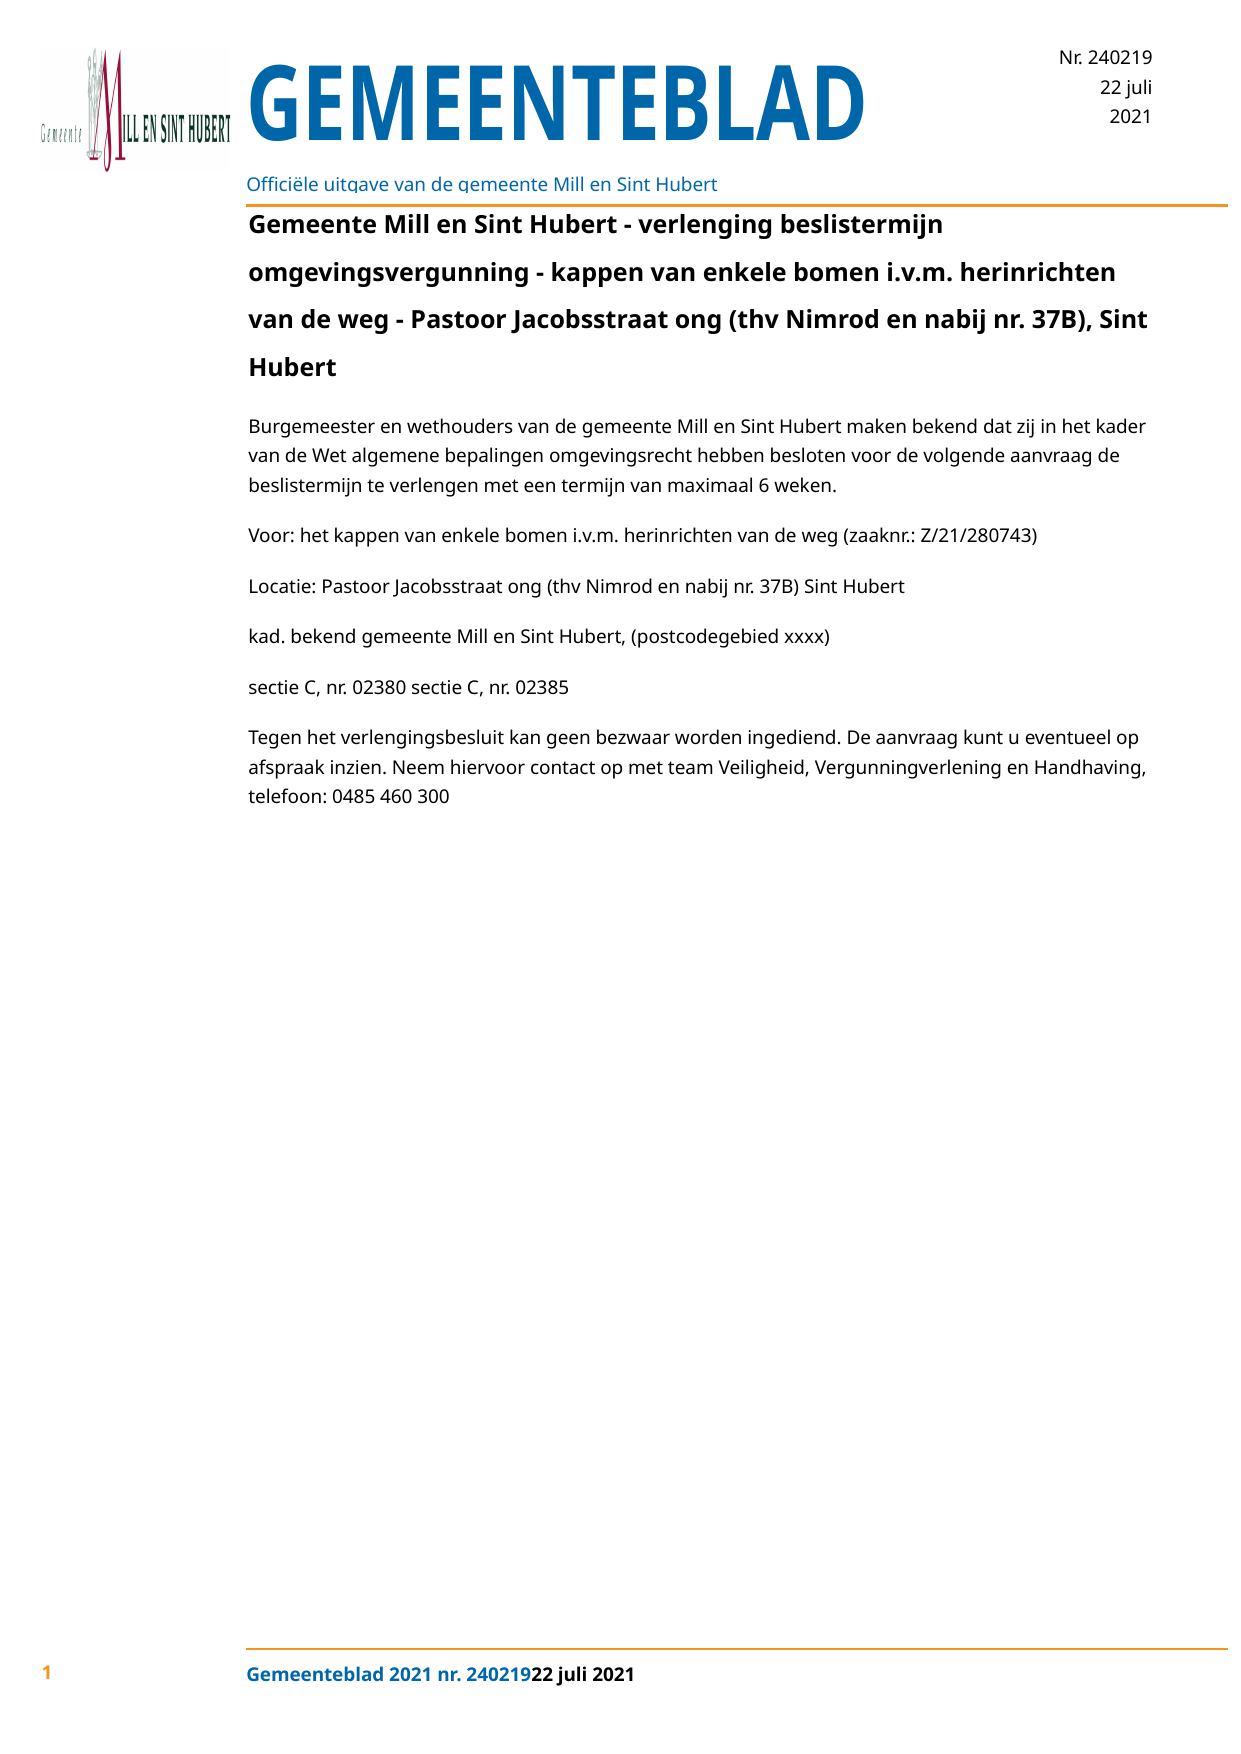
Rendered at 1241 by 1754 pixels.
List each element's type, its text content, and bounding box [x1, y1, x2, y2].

text Tegen het verlengingsbesluit kan geen bezwaar worden ingediend. De aanvraag kunt u eventueel op afspraak inzien. Neem hiervoor contact op met team Veiligheid, Vergunningverlening en Handhaving, telefoon: 0485 460 300 [248, 724, 1152, 809]
text Locatie: Pastoor Jacobsstraat ong (thv Nimrod en nabij nr. 37B) Sint Hubert [248, 573, 1152, 599]
picture [41, 47, 231, 172]
text Voor: het kappen van enkele bomen i.v.m. herinrichten van de weg (zaaknr.: Z/21/280743) [248, 523, 1152, 548]
text Burgemeester en wethouders van de gemeente Mill en Sint Hubert maken bekend dat zij in het kader van de Wet algemene bepalingen omgevingsrecht hebben besloten voor de volgende aanvraag de beslistermijn te verlengen met een termijn van maximaal 6 weken. [248, 413, 1152, 498]
text kad. bekend gemeente Mill en Sint Hubert, (postcodegebied xxxx) [248, 623, 1152, 649]
text sectie C, nr. 02380 sectie C, nr. 02385 [248, 674, 1152, 700]
text Gemeente Mill en Sint Hubert - verlenging beslistermijn omgevingsvergunning - kappen van enkele bomen i.v.m. herinrichten van de weg - Pastoor Jacobsstraat ong (thv Nimrod en nabij nr. 37B), Sint Hubert [248, 207, 1152, 384]
